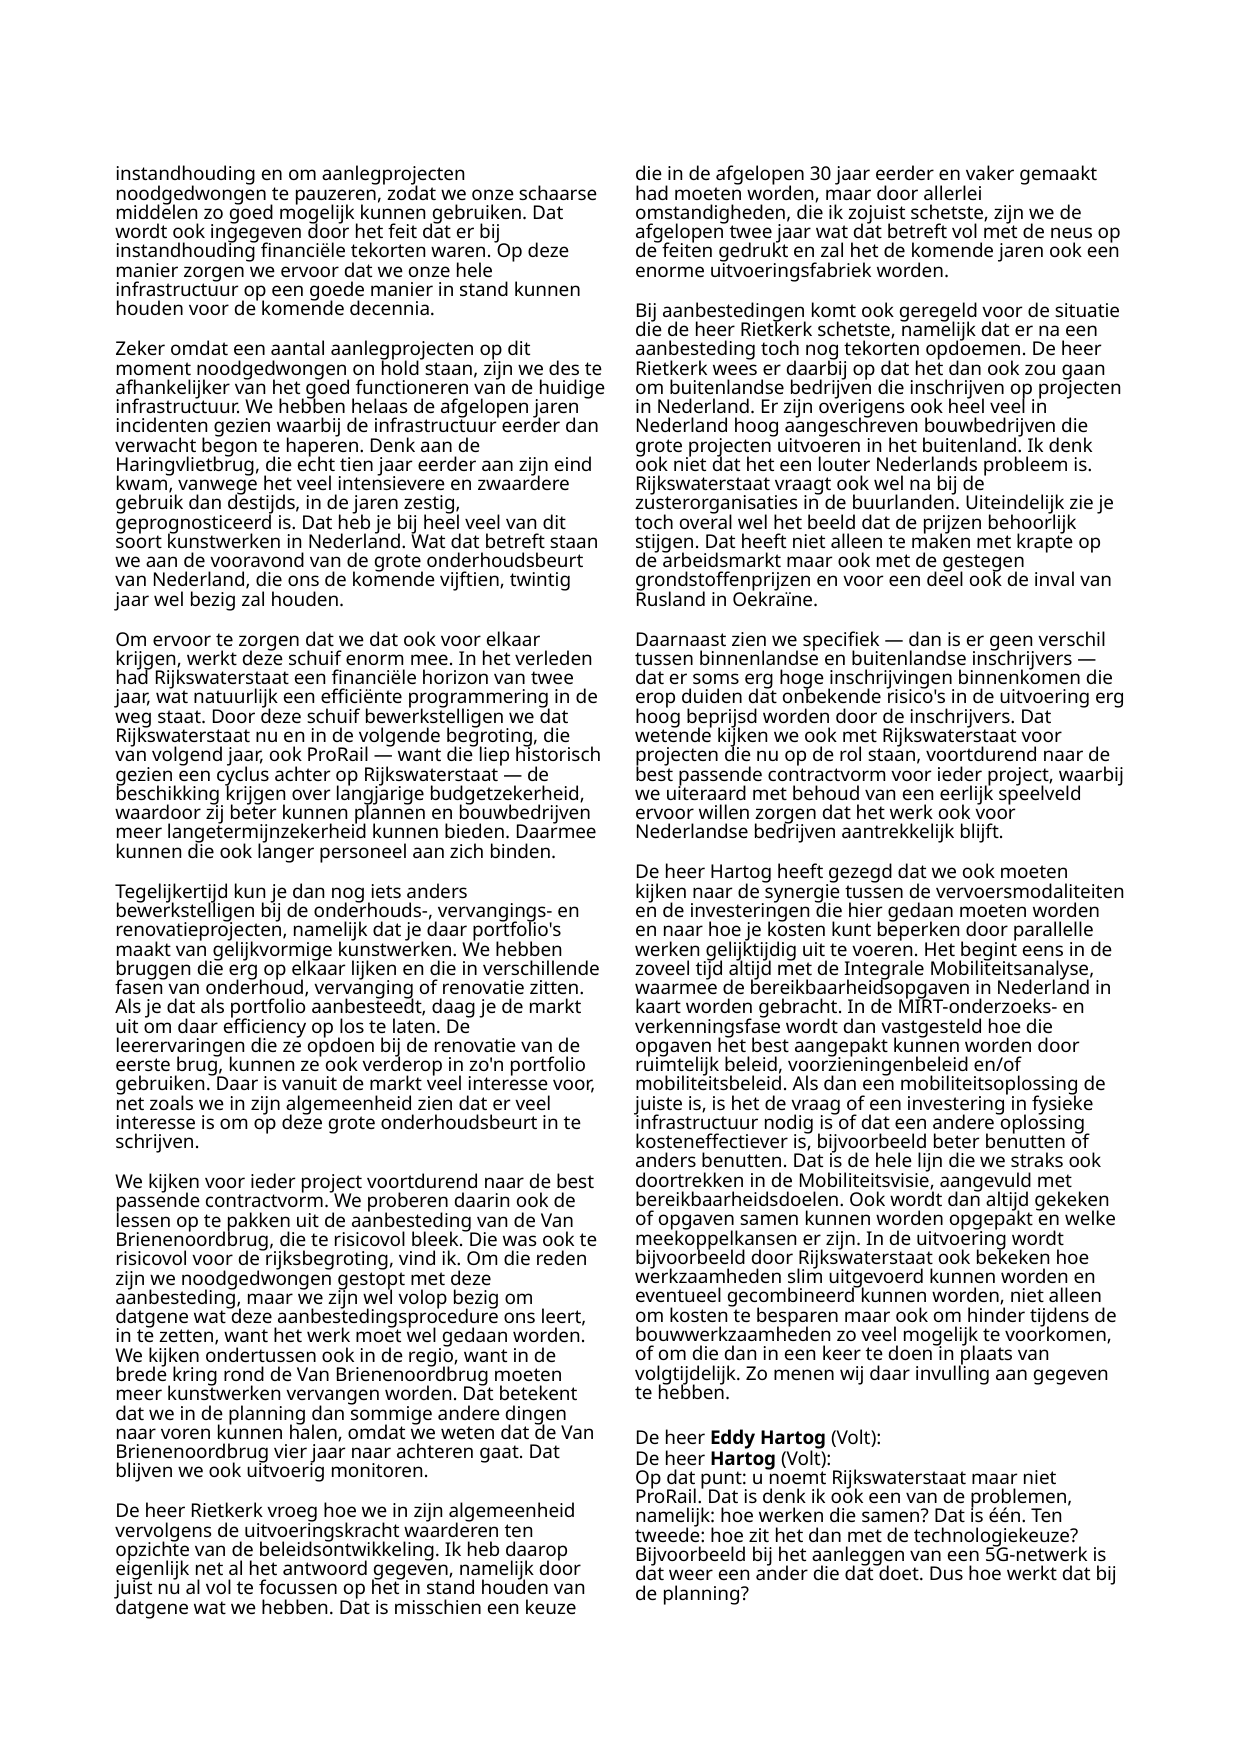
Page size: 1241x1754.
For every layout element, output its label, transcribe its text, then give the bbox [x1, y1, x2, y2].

text die in de afgelopen 30 jaar eerder en vaker gemaakt had moeten worden, maar door allerlei omstandigheden, die ik zojuist schetste, zijn we de afgelopen twee jaar wat dat betreft vol met de neus op de feiten gedrukt en zal het de komende jaren ook een enorme uitvoeringsfabriek worden. [635, 165, 1125, 281]
text Zeker omdat een aantal aanlegprojecten op dit moment noodgedwongen on hold staan, zijn we des te afhankelijker van het goed functioneren van de huidige infrastructuur. We hebben helaas de afgelopen jaren incidenten gezien waarbij de infrastructuur eerder dan verwacht begon te haperen. Denk aan de Haringvlietbrug, die echt tien jaar eerder aan zijn eind kwam, vanwege het veel intensievere en zwaardere gebruik dan destijds, in de jaren zestig, geprognosticeerd is. Dat heb je bij heel veel van dit soort kunstwerken in Nederland. Wat dat betreft staan we aan de vooravond van de grote onderhoudsbeurt van Nederland, die ons de komende vijftien, twintig jaar wel bezig zal houden. [115, 340, 605, 610]
text De heer Hartog heeft gezegd dat we ook moeten kijken naar de synergie tussen de vervoersmodaliteiten en de investeringen die hier gedaan moeten worden en naar hoe je kosten kunt beperken door parallelle werken gelijktijdig uit te voeren. Het begint eens in de zoveel tijd altijd met de Integrale Mobiliteitsanalyse, waarmee de bereikbaarheidsopgaven in Nederland in kaart worden gebracht. In de MIRT-onderzoeks- en verkenningsfase wordt dan vastgesteld hoe die opgaven het best aangepakt kunnen worden door ruimtelijk beleid, voorzieningenbeleid en/of mobiliteitsbeleid. Als dan een mobiliteitsoplossing de juiste is, is het de vraag of een investering in fysieke infrastructuur nodig is of dat een andere oplossing kosteneffectiever is, bijvoorbeeld beter benutten of anders benutten. Dat is de hele lijn die we straks ook doortrekken in de Mobiliteitsvisie, aangevuld met bereikbaarheidsdoelen. Ook wordt dan altijd gekeken of opgaven samen kunnen worden opgepakt en welke meekoppelkansen er zijn. In de uitvoering wordt bijvoorbeeld door Rijkswaterstaat ook bekeken hoe werkzaamheden slim uitgevoerd kunnen worden en eventueel gecombineerd kunnen worden, niet alleen om kosten te besparen maar ook om hinder tijdens de bouwwerkzaamheden zo veel mogelijk te voorkomen, of om die dan in een keer te doen in plaats van volgtijdelijk. Zo menen wij daar invulling aan gegeven te hebben. [635, 863, 1125, 1403]
text De heer Hartog (Volt): [635, 1449, 1125, 1469]
text De heer Eddy Hartog (Volt): [635, 1424, 1125, 1449]
text We kijken voor ieder project voortdurend naar de best passende contractvorm. We proberen daarin ook de lessen op te pakken uit de aanbesteding van de Van Brienenoordbrug, die te risicovol bleek. Die was ook te risicovol voor de rijksbegroting, vind ik. Om die reden zijn we noodgedwongen gestopt met deze aanbesteding, maar we zijn wel volop bezig om datgene wat deze aanbestedingsprocedure ons leert, in te zetten, want het werk moet wel gedaan worden. We kijken ondertussen ook in de regio, want in de brede kring rond de Van Brienenoordbrug moeten meer kunstwerken vervangen worden. Dat betekent dat we in de planning dan sommige andere dingen naar voren kunnen halen, omdat we weten dat de Van Brienenoordbrug vier jaar naar achteren gaat. Dat blijven we ook uitvoerig monitoren. [115, 1173, 605, 1482]
text Op dat punt: u noemt Rijkswaterstaat maar niet ProRail. Dat is denk ik ook een van de problemen, namelijk: hoe werken die samen? Dat is één. Ten tweede: hoe zit het dan met de technologiekeuze? Bijvoorbeeld bij het aanleggen van een 5G-netwerk is dat weer een ander die dat doet. Dus hoe werkt dat bij de planning? [635, 1469, 1125, 1604]
text Om ervoor te zorgen dat we dat ook voor elkaar krijgen, werkt deze schuif enorm mee. In het verleden had Rijkswaterstaat een financiële horizon van twee jaar, wat natuurlijk een efficiënte programmering in de weg staat. Door deze schuif bewerkstelligen we dat Rijkswaterstaat nu en in de volgende begroting, die van volgend jaar, ook ProRail — want die liep historisch gezien een cyclus achter op Rijkswaterstaat — de beschikking krijgen over langjarige budgetzekerheid, waardoor zij beter kunnen plannen en bouwbedrijven meer langetermijnzekerheid kunnen bieden. Daarmee kunnen die ook langer personeel aan zich binden. [115, 631, 605, 862]
text Daarnaast zien we specifiek — dan is er geen verschil tussen binnenlandse en buitenlandse inschrijvers — dat er soms erg hoge inschrijvingen binnenkomen die erop duiden dat onbekende risico's in de uitvoering erg hoog beprijsd worden door de inschrijvers. Dat wetende kijken we ook met Rijkswaterstaat voor projecten die nu op de rol staan, voortdurend naar de best passende contractvorm voor ieder project, waarbij we uiteraard met behoud van een eerlijk speelveld ervoor willen zorgen dat het werk ook voor Nederlandse bedrijven aantrekkelijk blijft. [635, 631, 1125, 843]
text De heer Rietkerk vroeg hoe we in zijn algemeenheid vervolgens de uitvoeringskracht waarderen ten opzichte van de beleidsontwikkeling. Ik heb daarop eigenlijk net al het antwoord gegeven, namelijk door juist nu al vol te focussen op het in stand houden van datgene wat we hebben. Dat is misschien een keuze [115, 1502, 605, 1618]
text Tegelijkertijd kun je dan nog iets anders bewerkstelligen bij de onderhouds-, vervangings- en renovatieprojecten, namelijk dat je daar portfolio's maakt van gelijkvormige kunstwerken. We hebben bruggen die erg op elkaar lijken en die in verschillende fasen van onderhoud, vervanging of renovatie zitten. Als je dat als portfolio aanbesteedt, daag je de markt uit om daar efficiency op los te laten. De leerervaringen die ze opdoen bij de renovatie van de eerste brug, kunnen ze ook verderop in zo'n portfolio gebruiken. Daar is vanuit de markt veel interesse voor, net zoals we in zijn algemeenheid zien dat er veel interesse is om op deze grote onderhoudsbeurt in te schrijven. [115, 883, 605, 1152]
text Bij aanbestedingen komt ook geregeld voor de situatie die de heer Rietkerk schetste, namelijk dat er na een aanbesteding toch nog tekorten opdoemen. De heer Rietkerk wees er daarbij op dat het dan ook zou gaan om buitenlandse bedrijven die inschrijven op projecten in Nederland. Er zijn overigens ook heel veel in Nederland hoog aangeschreven bouwbedrijven die grote projecten uitvoeren in het buitenland. Ik denk ook niet dat het een louter Nederlands probleem is. Rijkswaterstaat vraagt ook wel na bij de zusterorganisaties in de buurlanden. Uiteindelijk zie je toch overal wel het beeld dat de prijzen behoorlijk stijgen. Dat heeft niet alleen te maken met krapte op de arbeidsmarkt maar ook met de gestegen grondstoffenprijzen en voor een deel ook de inval van Rusland in Oekraïne. [635, 302, 1125, 610]
text instandhouding en om aanlegprojecten noodgedwongen te pauzeren, zodat we onze schaarse middelen zo goed mogelijk kunnen gebruiken. Dat wordt ook ingegeven door het feit dat er bij instandhouding financiële tekorten waren. Op deze manier zorgen we ervoor dat we onze hele infrastructuur op een goede manier in stand kunnen houden voor de komende decennia. [115, 165, 605, 319]
